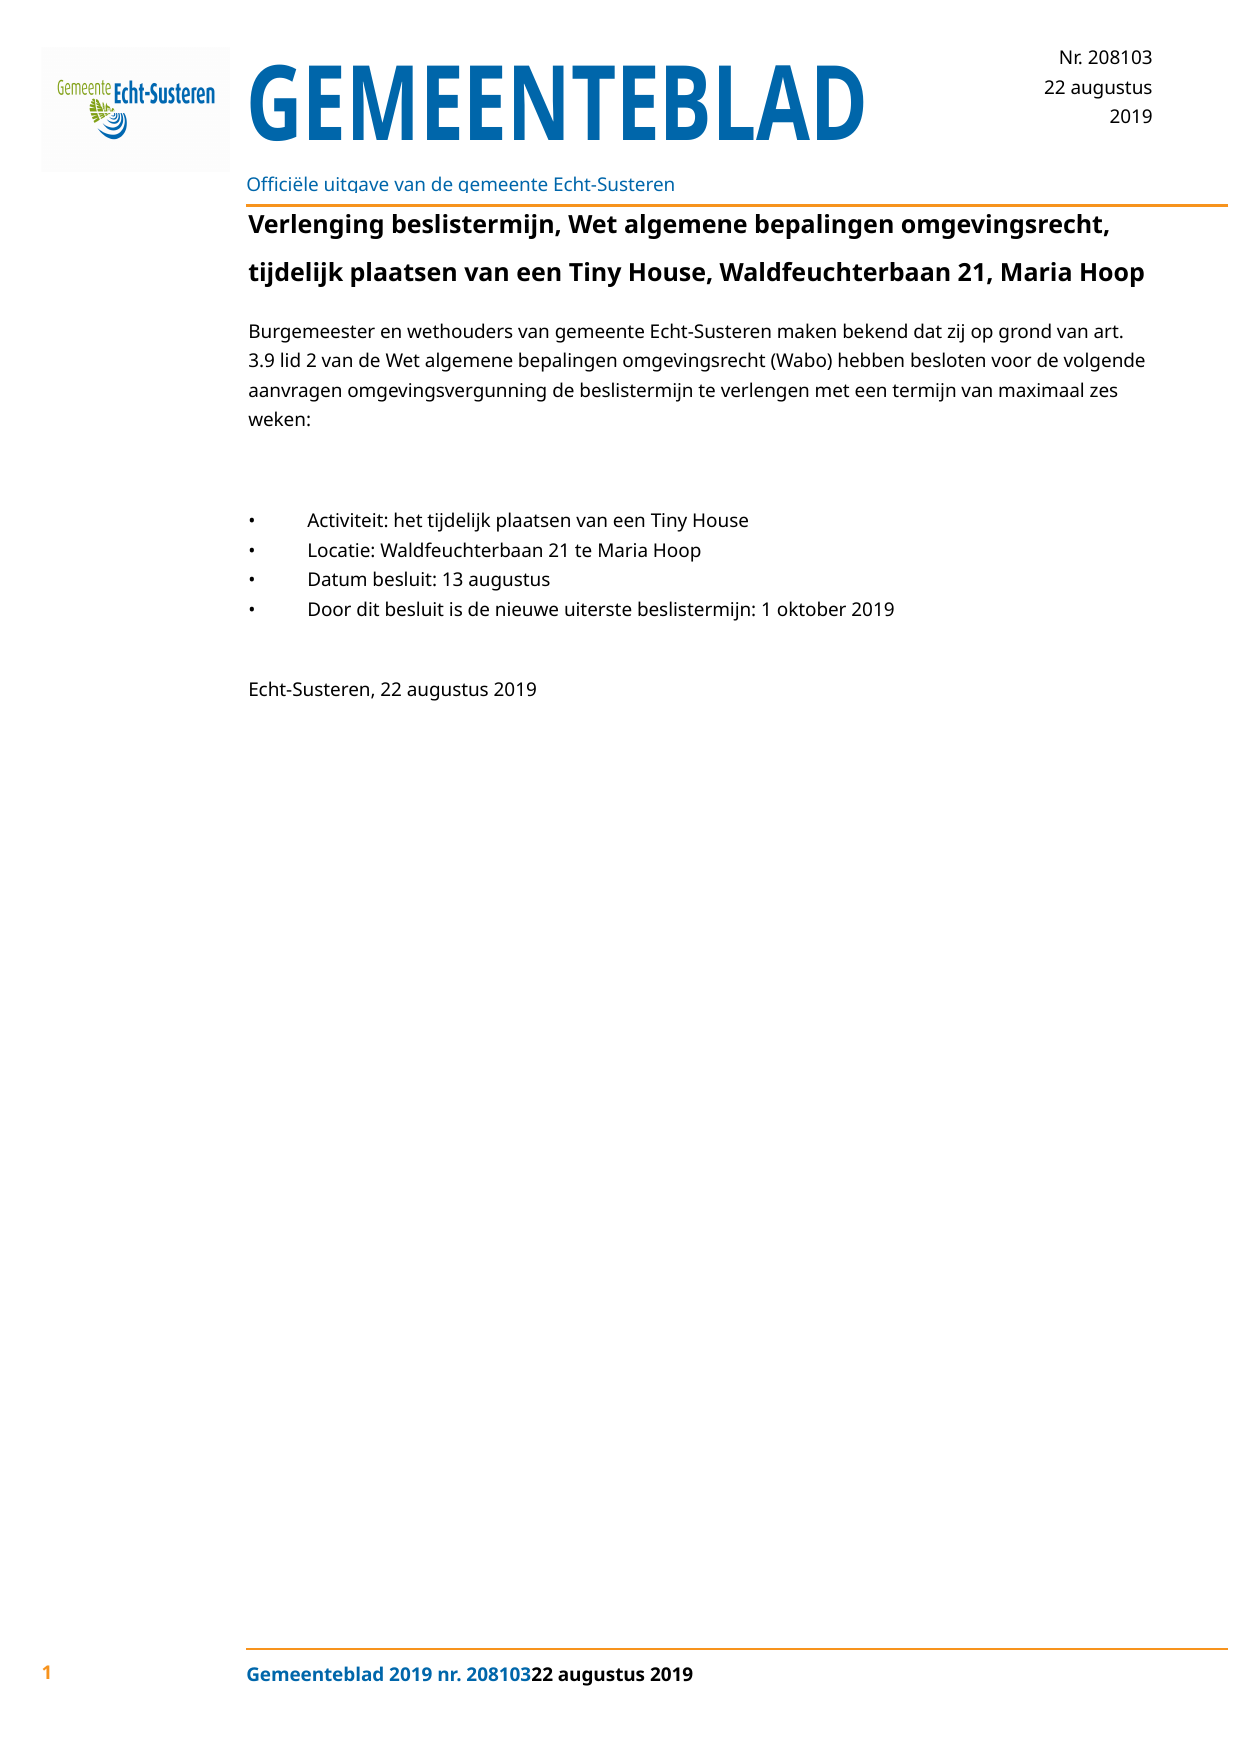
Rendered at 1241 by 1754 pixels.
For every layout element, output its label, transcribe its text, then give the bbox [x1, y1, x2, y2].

list Activiteit: het tijdelijk plaatsen van een Tiny House [248, 507, 1152, 533]
picture [41, 47, 231, 172]
list Door dit besluit is de nieuwe uiterste beslistermijn: 1 oktober 2019 [248, 596, 1152, 622]
text Burgemeester en wethouders van gemeente Echt-Susteren maken bekend dat zij op grond van art. 3.9 lid 2 van de Wet algemene bepalingen omgevingsrecht (Wabo) hebben besloten voor de volgende aanvragen omgevingsvergunning de beslistermijn te verlengen met een termijn van maximaal zes weken: [248, 318, 1152, 432]
text Verlenging beslistermijn, Wet algemene bepalingen omgevingsrecht, tijdelijk plaatsen van een Tiny House, Waldfeuchterbaan 21, Maria Hoop [248, 207, 1152, 288]
list Locatie: Waldfeuchterbaan 21 te Maria Hoop [248, 537, 1152, 563]
text Echt-Susteren, 22 augustus 2019 [248, 676, 1152, 702]
list Datum besluit: 13 augustus [248, 567, 1152, 592]
